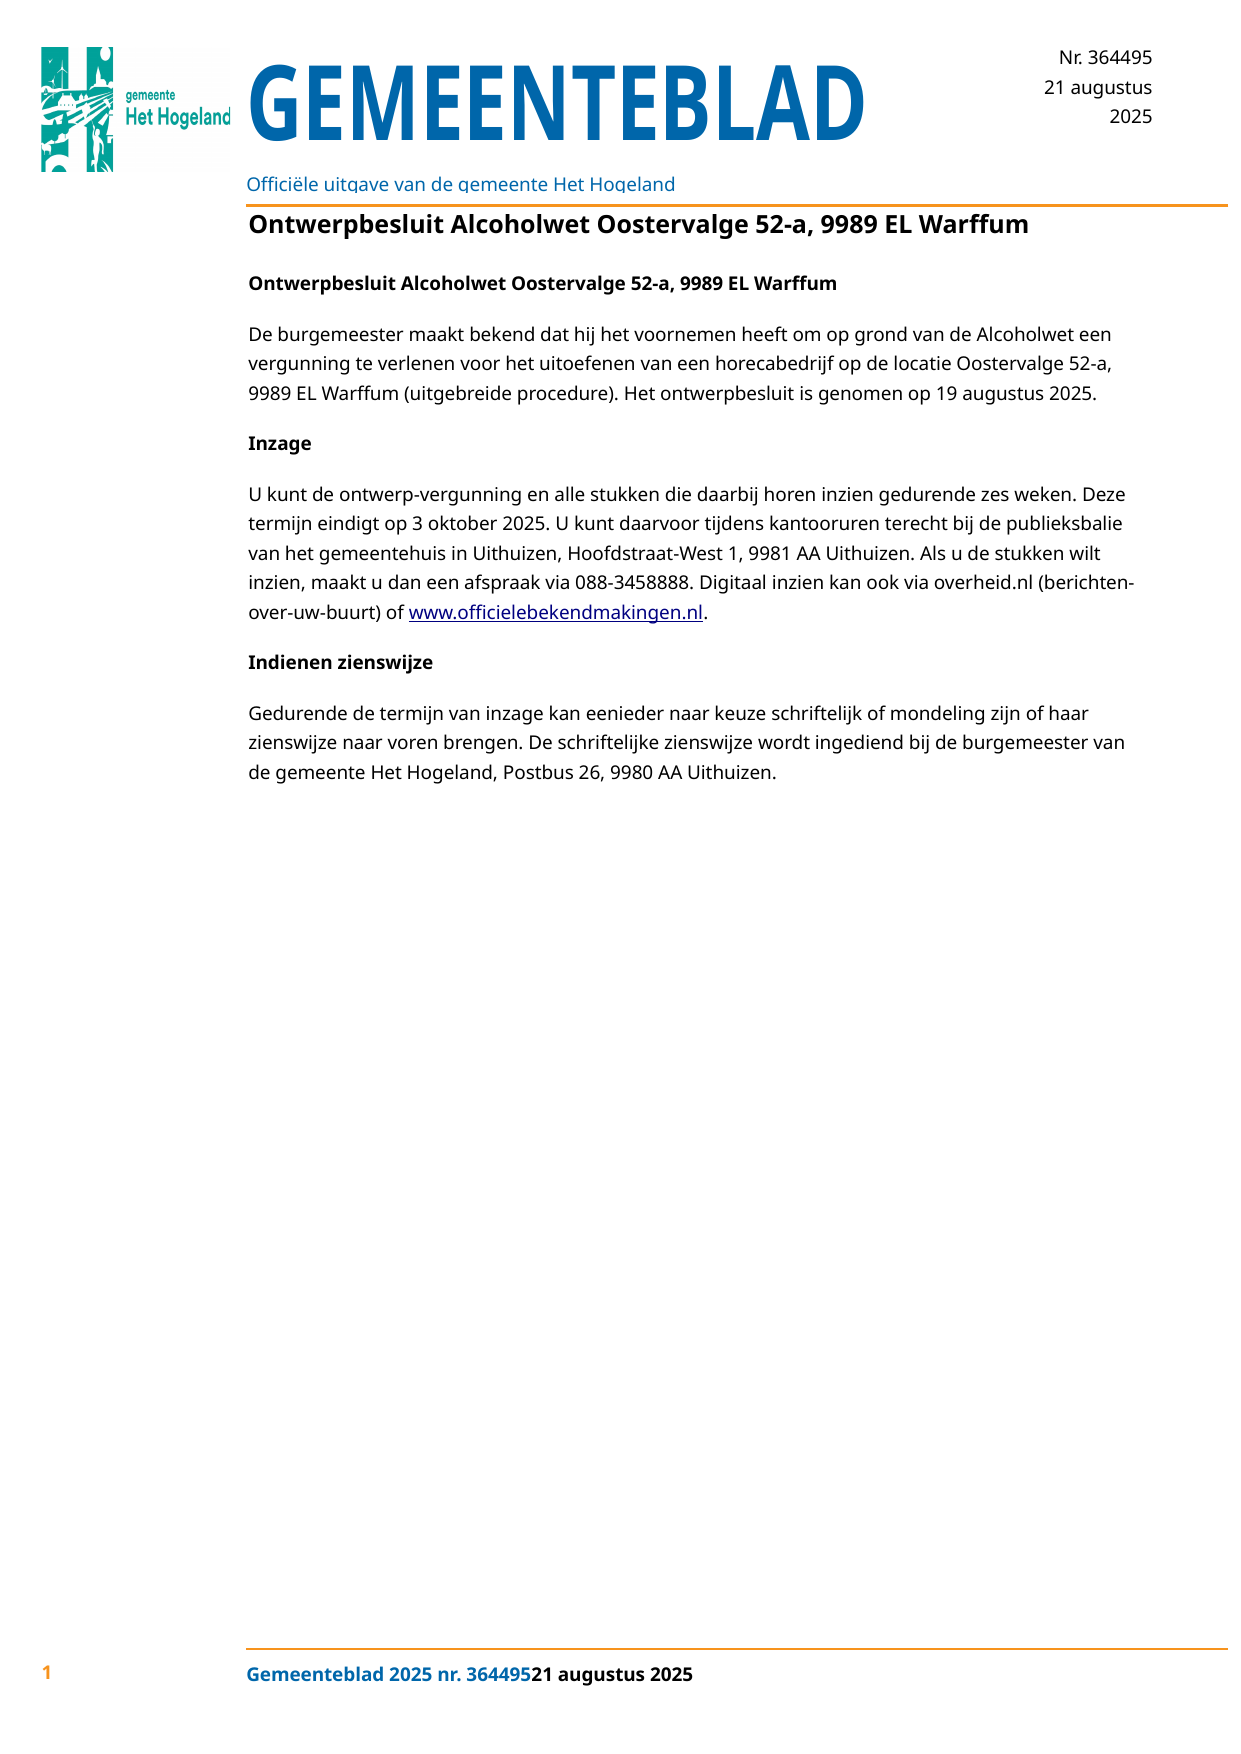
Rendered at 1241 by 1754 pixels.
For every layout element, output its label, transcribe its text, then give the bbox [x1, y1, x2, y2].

text De burgemeester maakt bekend dat hij het voornemen heeft om op grond van de Alcoholwet een vergunning te verlenen voor het uitoefenen van een horecabedrijf op de locatie Oostervalge 52-a, 9989 EL Warffum (uitgebreide procedure). Het ontwerpbesluit is genomen op 19 augustus 2025. [248, 321, 1152, 406]
text Indienen zienswijze [248, 649, 1152, 675]
text U kunt de ontwerp-vergunning en alle stukken die daarbij horen inzien gedurende zes weken. Deze termijn eindigt op 3 oktober 2025. U kunt daarvoor tijdens kantooruren terecht bij de publieksbalie van het gemeentehuis in Uithuizen, Hoofdstraat-West 1, 9981 AA Uithuizen. Als u de stukken wilt inzien, maakt u dan een afspraak via 088-3458888. Digitaal inzien kan ook via overheid.nl (berichten-over-uw-buurt) of www.officielebekendmakingen.nl. [248, 481, 1152, 625]
picture [41, 47, 231, 172]
text Gedurende de termijn van inzage kan eenieder naar keuze schriftelijk of mondeling zijn of haar zienswijze naar voren brengen. De schriftelijke zienswijze wordt ingediend bij de burgemeester van de gemeente Het Hogeland, Postbus 26, 9980 AA Uithuizen. [248, 700, 1152, 785]
text Inzage [248, 430, 1152, 456]
text Ontwerpbesluit Alcoholwet Oostervalge 52-a, 9989 EL Warffum [248, 270, 1152, 296]
text Ontwerpbesluit Alcoholwet Oostervalge 52-a, 9989 EL Warffum [248, 207, 1152, 241]
